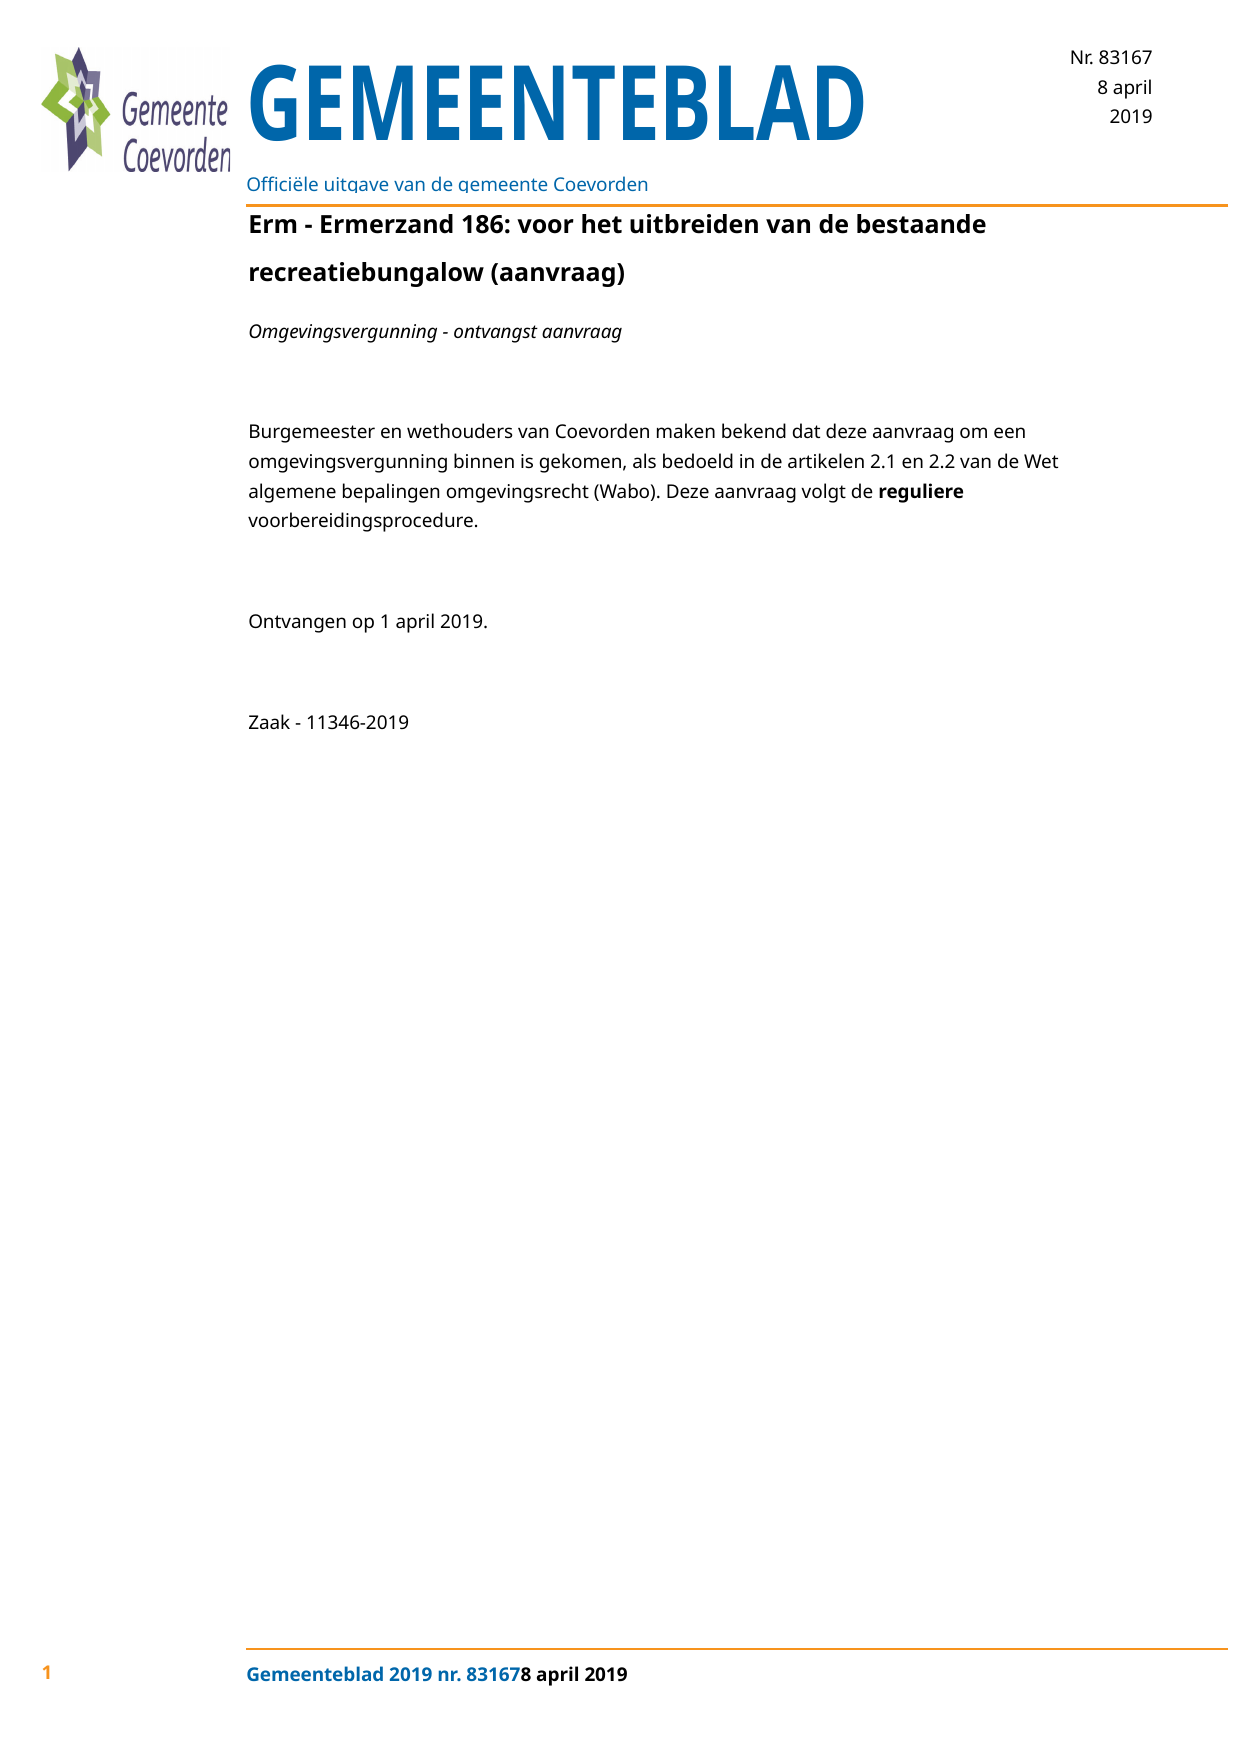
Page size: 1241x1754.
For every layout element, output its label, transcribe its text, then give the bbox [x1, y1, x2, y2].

text Omgevingsvergunning - ontvangst aanvraag [248, 318, 1152, 344]
text Zaak - 11346-2019 [248, 709, 1152, 735]
text Burgemeester en wethouders van Coevorden maken bekend dat deze aanvraag om een omgevingsvergunning binnen is gekomen, als bedoeld in de artikelen 2.1 en 2.2 van de Wet algemene bepalingen omgevingsrecht (Wabo). Deze aanvraag volgt de reguliere voorbereidingsprocedure. [248, 419, 1152, 533]
text Ontvangen op 1 april 2019. [248, 608, 1152, 634]
text Erm - Ermerzand 186: voor het uitbreiden van de bestaande recreatiebungalow (aanvraag) [248, 207, 1152, 288]
picture [41, 47, 231, 172]
